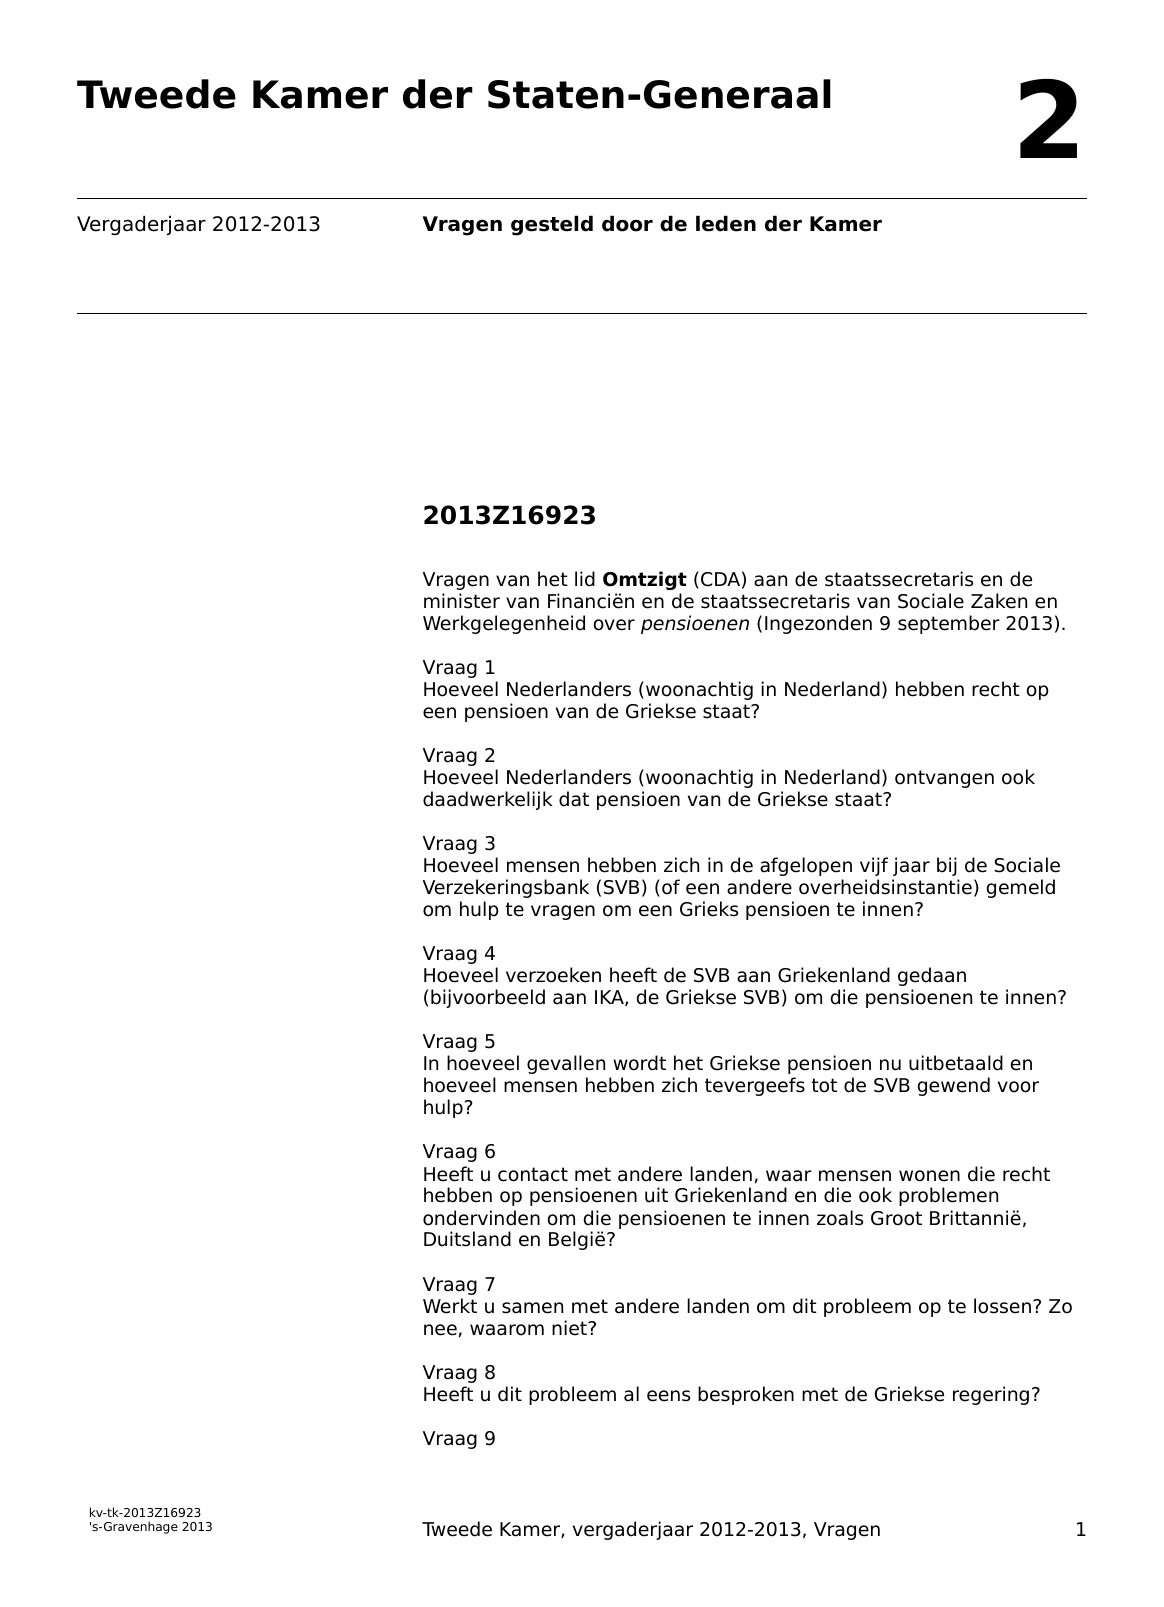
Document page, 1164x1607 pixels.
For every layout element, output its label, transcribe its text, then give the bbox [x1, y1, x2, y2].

text Vraag 9 [422, 1428, 1087, 1450]
text Heeft u contact met andere landen, waar mensen wonen die recht hebben op pensioenen uit Griekenland en die ook problemen ondervinden om die pensioenen te innen zoals Groot Brittannië, Duitsland en België? [422, 1163, 1087, 1251]
text In hoeveel gevallen wordt het Griekse pensioen nu uitbetaald en hoeveel mensen hebben zich tevergeefs tot de SVB gewend voor hulp? [422, 1053, 1087, 1119]
text 's-Gravenhage 2013 [88, 1520, 323, 1534]
text Heeft u dit probleem al eens besproken met de Griekse regering? [422, 1384, 1087, 1406]
text 2013Z16923 [422, 501, 1087, 531]
text Vraag 3 [422, 833, 1087, 855]
text Vraag 1 [422, 657, 1087, 679]
text Vraag 4 [422, 943, 1087, 965]
table_header Tweede Kamer der Staten-Generaal [77, 59, 886, 198]
text Vraag 8 [422, 1362, 1087, 1384]
text Vragen van het lid Omtzigt (CDA) aan de staatssecretaris en de minister van Financiën en de staatssecretaris van Sociale Zaken en Werkgelegenheid over pensioenen (Ingezonden 9 september 2013). [422, 569, 1087, 635]
table_header 2 [886, 59, 1087, 198]
text Vraag 6 [422, 1141, 1087, 1163]
text Hoeveel Nederlanders (woonachtig in Nederland) ontvangen ook daadwerkelijk dat pensioen van de Griekse staat? [422, 767, 1087, 811]
text Vraag 7 [422, 1273, 1087, 1296]
text Vraag 5 [422, 1031, 1087, 1053]
table_cell Vergaderjaar 2012-2013 [77, 199, 422, 313]
table_cell Vragen gesteld door de leden der Kamer [422, 199, 1087, 313]
text Hoeveel mensen hebben zich in de afgelopen vijf jaar bij de Sociale Verzekeringsbank (SVB) (of een andere overheidsinstantie) gemeld om hulp te vragen om een Grieks pensioen te innen? [422, 855, 1087, 921]
text kv-tk-2013Z16923 [88, 1506, 323, 1520]
text Hoeveel Nederlanders (woonachtig in Nederland) hebben recht op een pensioen van de Griekse staat? [422, 679, 1087, 723]
text Werkt u samen met andere landen om dit probleem op te lossen? Zo nee, waarom niet? [422, 1296, 1087, 1339]
text Hoeveel verzoeken heeft de SVB aan Griekenland gedaan (bijvoorbeeld aan IKA, de Griekse SVB) om die pensioenen te innen? [422, 965, 1087, 1009]
text Vraag 2 [422, 745, 1087, 767]
